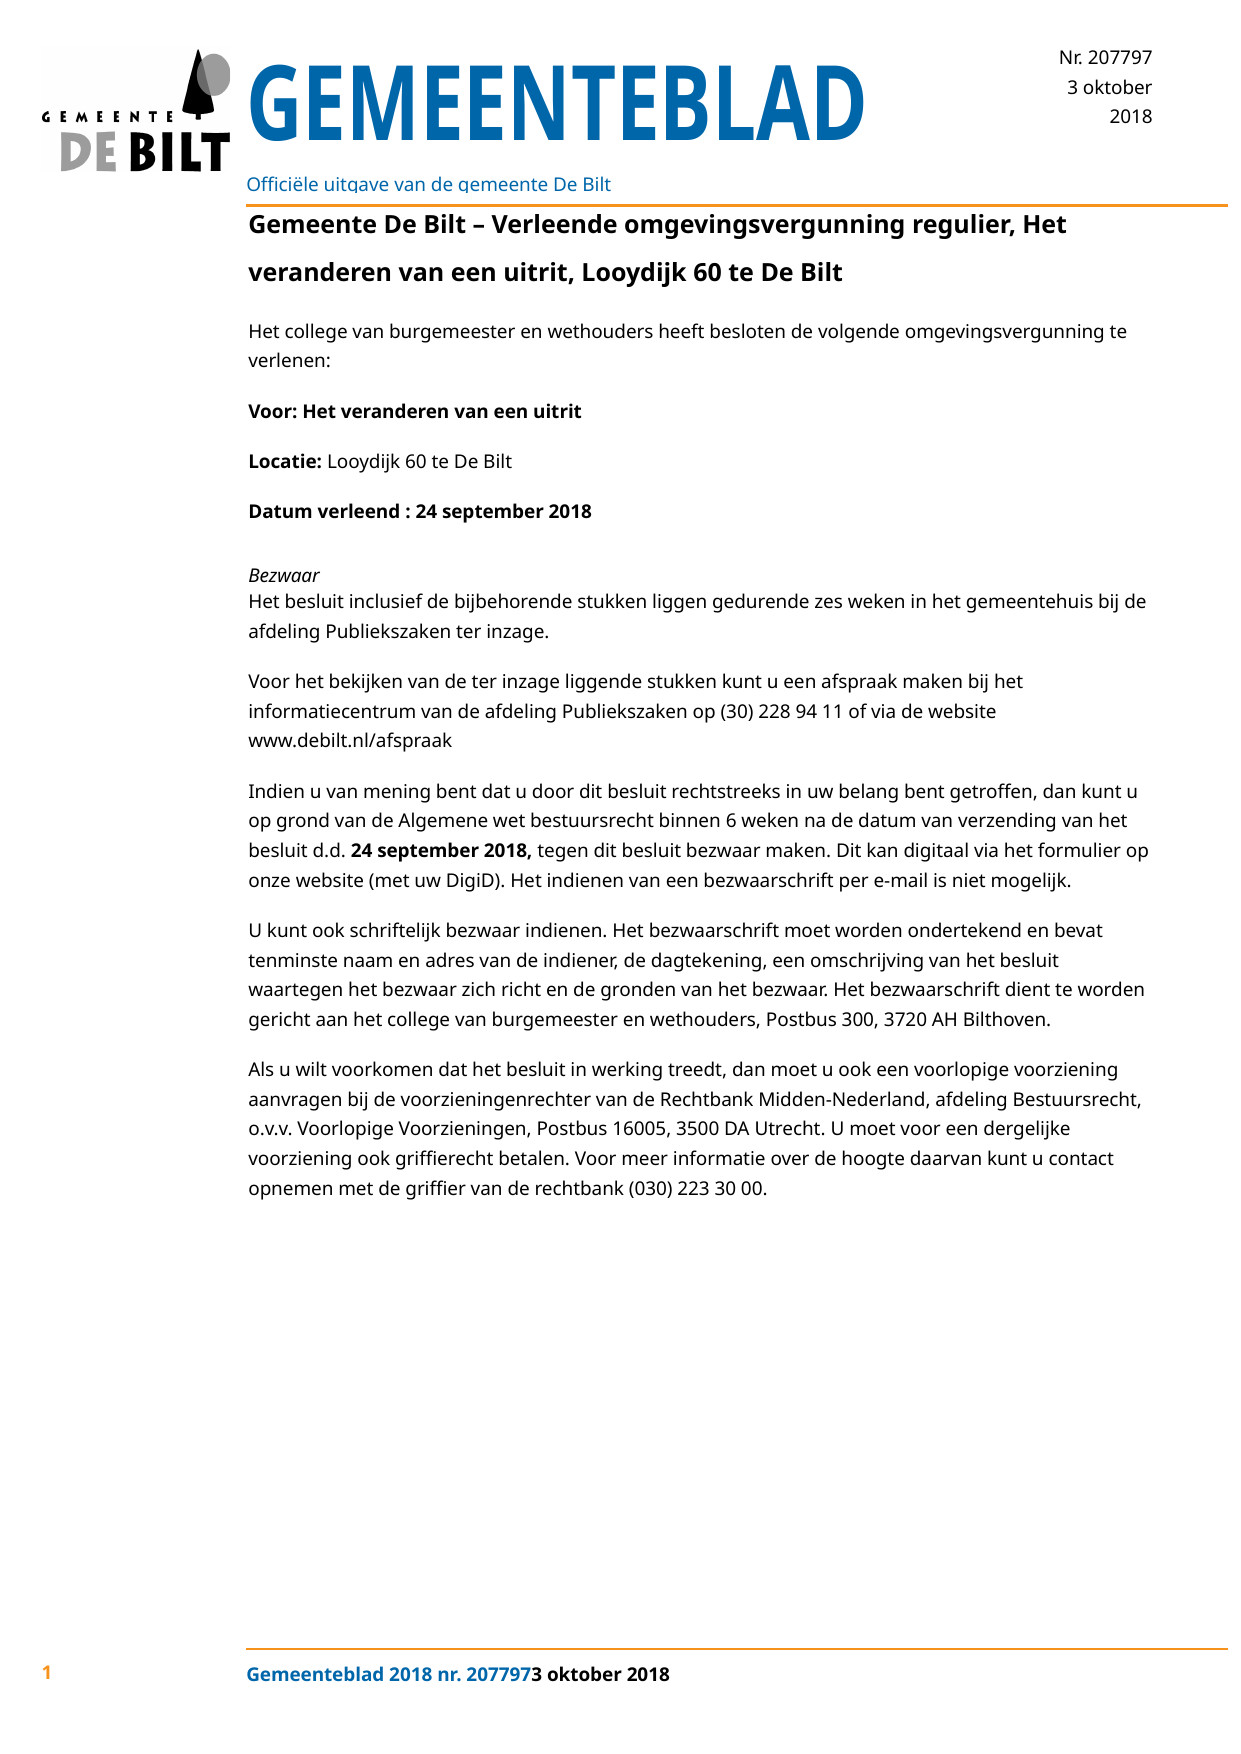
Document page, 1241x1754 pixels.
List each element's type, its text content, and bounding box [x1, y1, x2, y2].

text Locatie: Looydijk 60 te De Bilt [248, 448, 1152, 474]
text Het college van burgemeester en wethouders heeft besloten de volgende omgevingsvergunning te verlenen: [248, 318, 1152, 373]
text U kunt ook schriftelijk bezwaar indienen. Het bezwaarschrift moet worden ondertekend en bevat tenminste naam en adres van de indiener, de dagtekening, een omschrijving van het besluit waartegen het bezwaar zich richt en de gronden van het bezwaar. Het bezwaarschrift dient te worden gericht aan het college van burgemeester en wethouders, Postbus 300, 3720 AH Bilthoven. [248, 917, 1152, 1032]
text Datum verleend : 24 september 2018 [248, 499, 1152, 524]
text Bezwaar [248, 563, 1152, 588]
text Voor het bekijken van de ter inzage liggende stukken kunt u een afspraak maken bij het informatiecentrum van de afdeling Publiekszaken op (30) 228 94 11 of via de website www.debilt.nl/afspraak [248, 668, 1152, 753]
text Gemeente De Bilt – Verleende omgevingsvergunning regulier, Het veranderen van een uitrit, Looydijk 60 te De Bilt [248, 207, 1152, 288]
text Voor: Het veranderen van een uitrit [248, 398, 1152, 424]
text Indien u van mening bent dat u door dit besluit rechtstreeks in uw belang bent getroffen, dan kunt u op grond van de Algemene wet bestuursrecht binnen 6 weken na de datum van verzending van het besluit d.d. 24 september 2018, tegen dit besluit bezwaar maken. Dit kan digitaal via het formulier op onze website (met uw DigiD). Het indienen van een bezwaarschrift per e-mail is niet mogelijk. [248, 778, 1152, 892]
text Als u wilt voorkomen dat het besluit in werking treedt, dan moet u ook een voorlopige voorziening aanvragen bij de voorzieningenrechter van de Rechtbank Midden-Nederland, afdeling Bestuursrecht, o.v.v. Voorlopige Voorzieningen, Postbus 16005, 3500 DA Utrecht. U moet voor een dergelijke voorziening ook griffierecht betalen. Voor meer informatie over de hoogte daarvan kunt u contact opnemen met de griffier van de rechtbank (030) 223 30 00. [248, 1056, 1152, 1200]
picture [41, 47, 231, 172]
text Het besluit inclusief de bijbehorende stukken liggen gedurende zes weken in het gemeentehuis bij de afdeling Publiekszaken ter inzage. [248, 588, 1152, 644]
